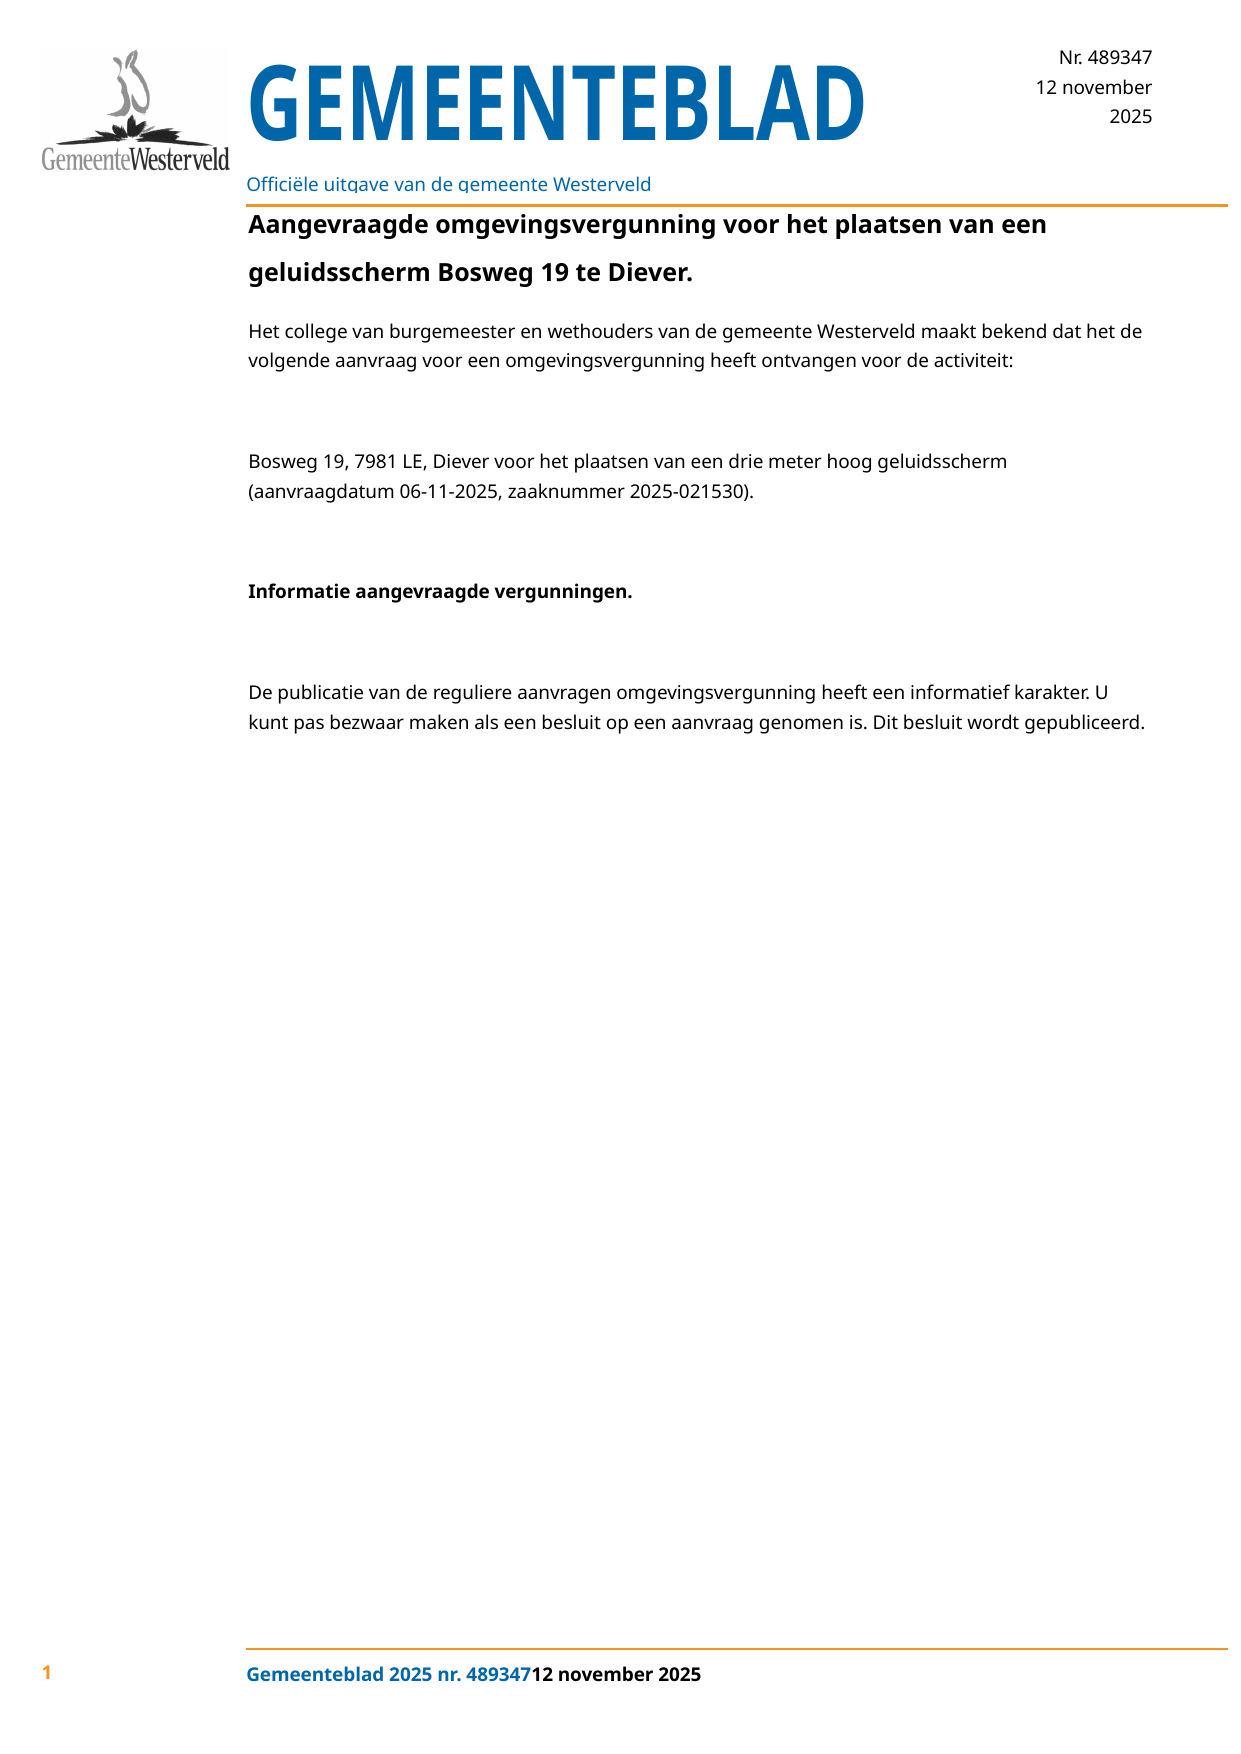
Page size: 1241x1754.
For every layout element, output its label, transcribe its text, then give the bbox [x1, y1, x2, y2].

text Informatie aangevraagde vergunningen. [248, 579, 1152, 604]
text Het college van burgemeester en wethouders van de gemeente Westerveld maakt bekend dat het de volgende aanvraag voor een omgevingsvergunning heeft ontvangen voor de activiteit: [248, 318, 1152, 373]
text De publicatie van de reguliere aanvragen omgevingsvergunning heeft een informatief karakter. U kunt pas bezwaar maken als een besluit op een aanvraag genomen is. Dit besluit wordt gepubliceerd. [248, 679, 1152, 735]
text Aangevraagde omgevingsvergunning voor het plaatsen van een geluidsscherm Bosweg 19 te Diever. [248, 207, 1152, 288]
text Bosweg 19, 7981 LE, Diever voor het plaatsen van een drie meter hoog geluidsscherm (aanvraagdatum 06-11-2025, zaaknummer 2025-021530). [248, 448, 1152, 504]
picture [41, 47, 231, 172]
